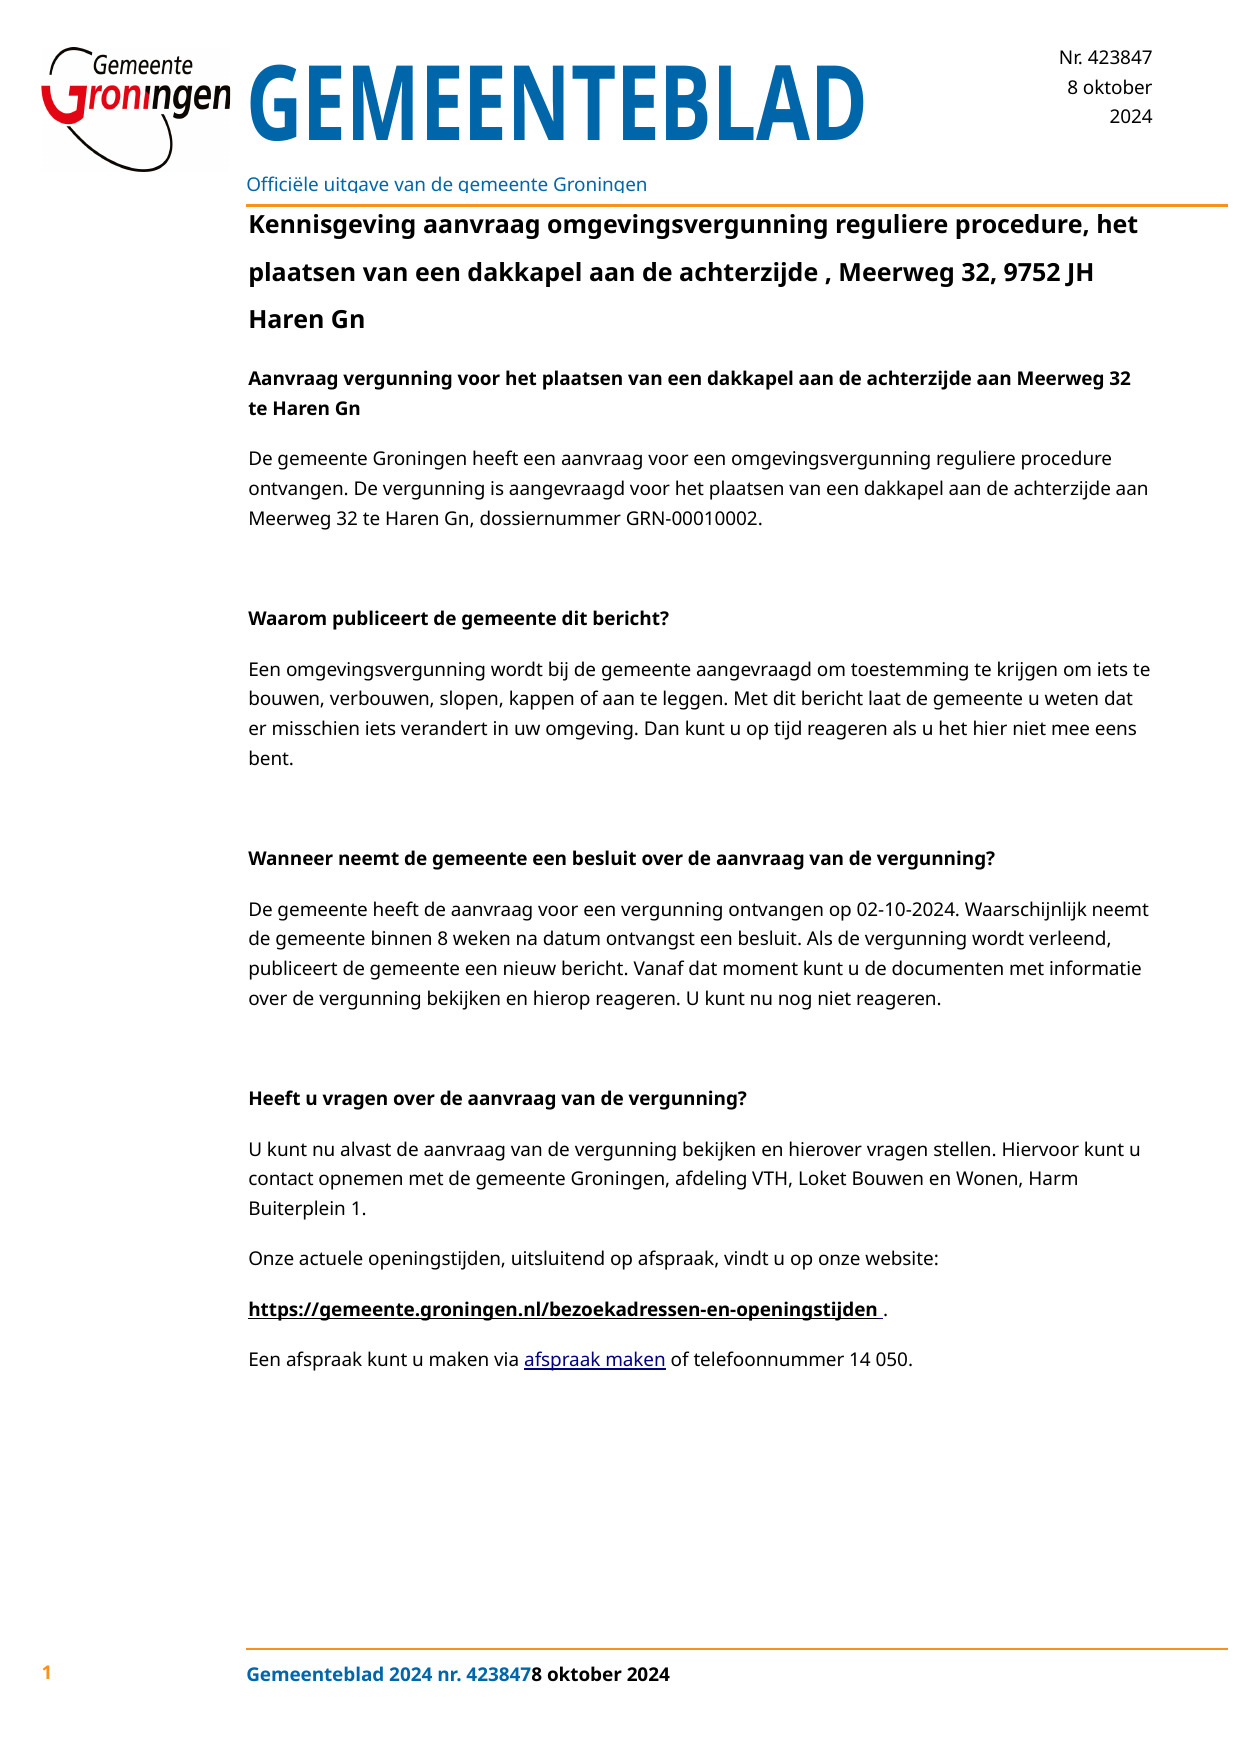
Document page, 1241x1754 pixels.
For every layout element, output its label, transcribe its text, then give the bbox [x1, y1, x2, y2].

text https://gemeente.groningen.nl/bezoekadressen-en-openingstijden . [248, 1296, 1152, 1322]
text Kennisgeving aanvraag omgevingsvergunning reguliere procedure, het plaatsen van een dakkapel aan de achterzijde , Meerweg 32, 9752 JH Haren Gn [248, 207, 1152, 336]
text Onze actuele openingstijden, uitsluitend op afspraak, vindt u op onze website: [248, 1246, 1152, 1271]
text Aanvraag vergunning voor het plaatsen van een dakkapel aan de achterzijde aan Meerweg 32 te Haren Gn [248, 366, 1152, 421]
text U kunt nu alvast de aanvraag van de vergunning bekijken en hierover vragen stellen. Hiervoor kunt u contact opnemen met de gemeente Groningen, afdeling VTH, Loket Bouwen en Wonen, Harm Buiterplein 1. [248, 1136, 1152, 1221]
text De gemeente Groningen heeft een aanvraag voor een omgevingsvergunning reguliere procedure ontvangen. De vergunning is aangevraagd voor het plaatsen van een dakkapel aan de achterzijde aan Meerweg 32 te Haren Gn, dossiernummer GRN-00010002. [248, 446, 1152, 530]
text Een afspraak kunt u maken via afspraak maken of telefoonnummer 14 050. [248, 1346, 1152, 1372]
text Wanneer neemt de gemeente een besluit over de aanvraag van de vergunning? [248, 846, 1152, 871]
text Een omgevingsvergunning wordt bij de gemeente aangevraagd om toestemming te krijgen om iets te bouwen, verbouwen, slopen, kappen of aan te leggen. Met dit bericht laat de gemeente u weten dat er misschien iets verandert in uw omgeving. Dan kunt u op tijd reageren als u het hier niet mee eens bent. [248, 656, 1152, 770]
picture [41, 47, 231, 172]
text De gemeente heeft de aanvraag voor een vergunning ontvangen op 02-10-2024. Waarschijnlijk neemt de gemeente binnen 8 weken na datum ontvangst een besluit. Als de vergunning wordt verleend, publiceert de gemeente een nieuw bericht. Vanaf dat moment kunt u de documenten met informatie over de vergunning bekijken en hierop reageren. U kunt nu nog niet reageren. [248, 896, 1152, 1010]
text Heeft u vragen over de aanvraag van de vergunning? [248, 1086, 1152, 1111]
text Waarom publiceert de gemeente dit bericht? [248, 606, 1152, 631]
